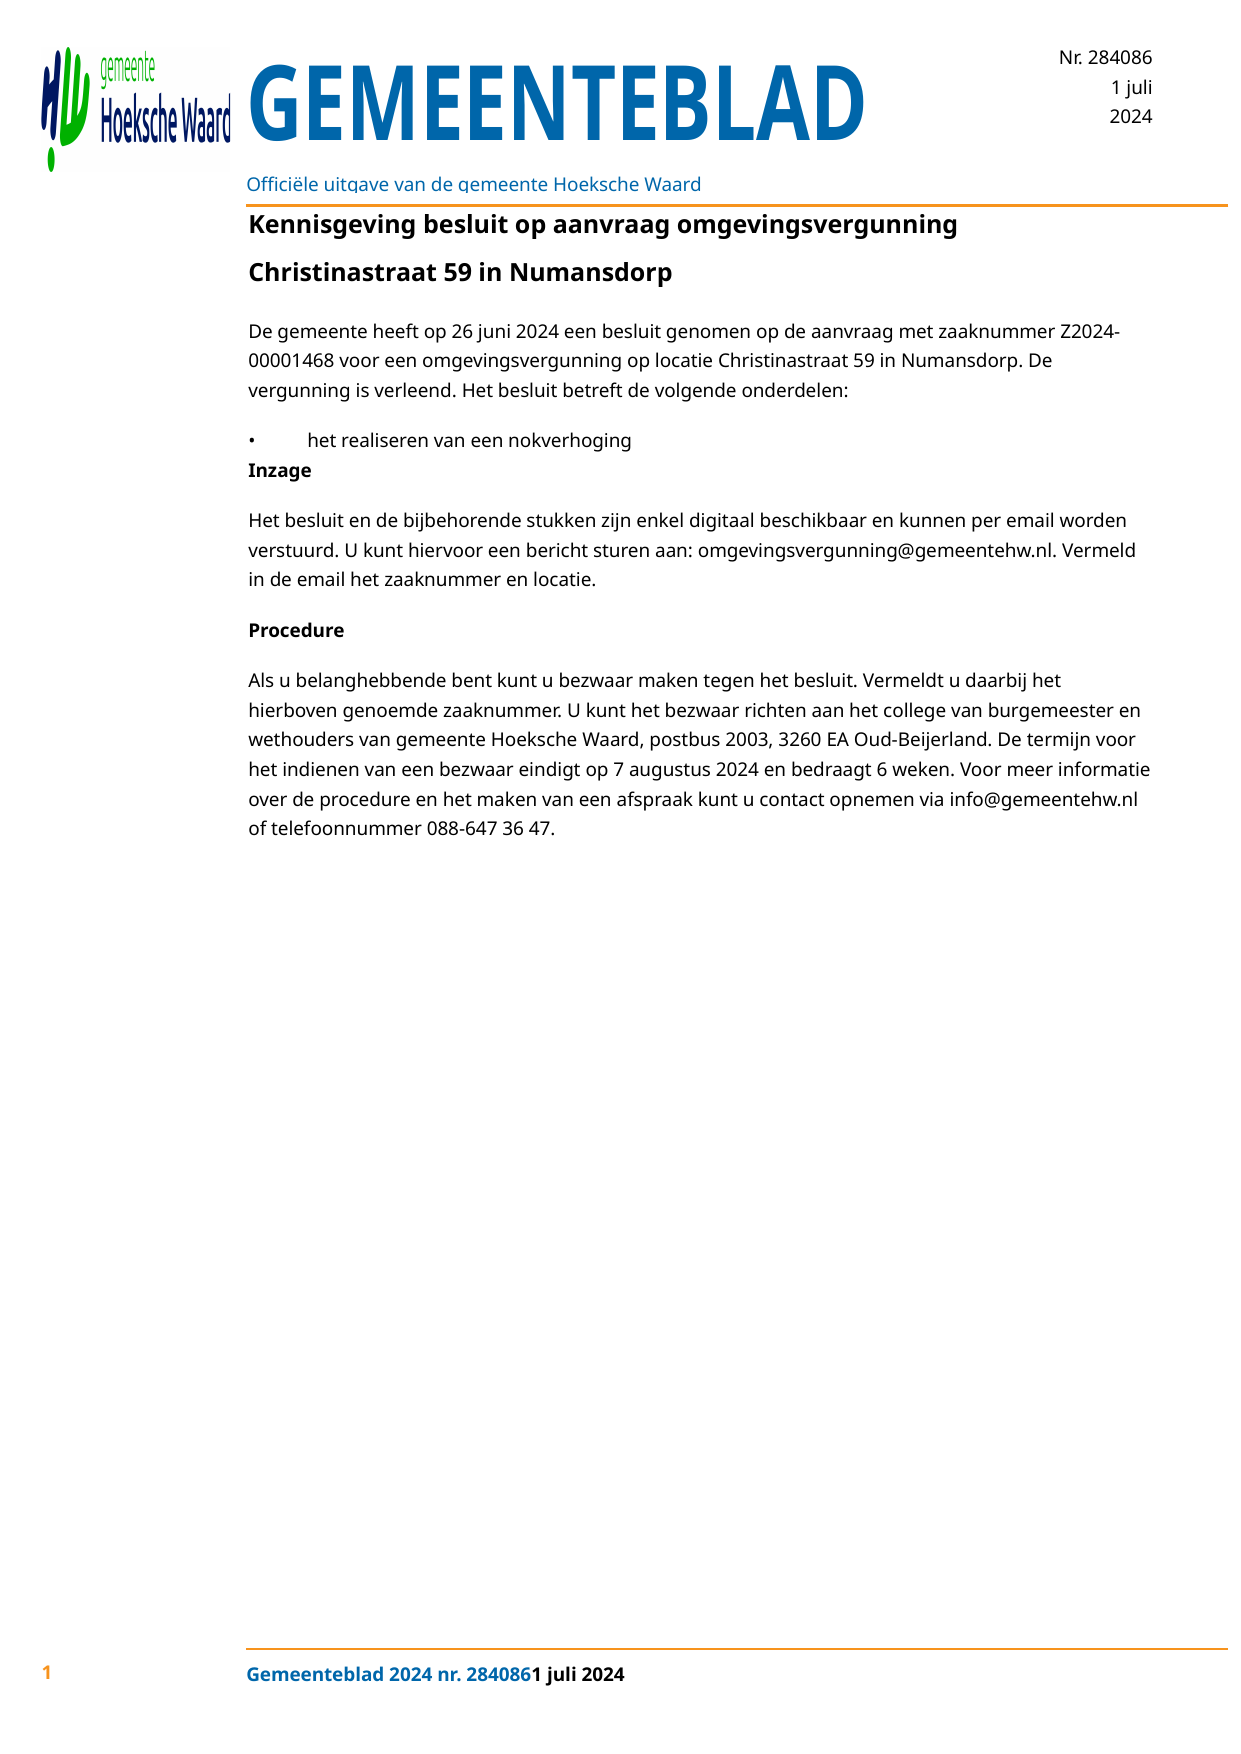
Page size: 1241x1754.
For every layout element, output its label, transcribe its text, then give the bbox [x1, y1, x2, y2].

text De gemeente heeft op 26 juni 2024 een besluit genomen op de aanvraag met zaaknummer Z2024-00001468 voor een omgevingsvergunning op locatie Christinastraat 59 in Numansdorp. De vergunning is verleend. Het besluit betreft de volgende onderdelen: [248, 318, 1152, 403]
text Als u belanghebbende bent kunt u bezwaar maken tegen het besluit. Vermeldt u daarbij het hierboven genoemde zaaknummer. U kunt het bezwaar richten aan het college van burgemeester en wethouders van gemeente Hoeksche Waard, postbus 2003, 3260 EA Oud-Beijerland. De termijn voor het indienen van een bezwaar eindigt op 7 augustus 2024 en bedraagt 6 weken. Voor meer informatie over de procedure en het maken van een afspraak kunt u contact opnemen via info@gemeentehw.nl of telefoonnummer 088-647 36 47. [248, 667, 1152, 841]
text Inzage [248, 457, 1152, 483]
picture [41, 47, 231, 172]
text Procedure [248, 617, 1152, 643]
text Kennisgeving besluit op aanvraag omgevingsvergunning Christinastraat 59 in Numansdorp [248, 207, 1152, 288]
text Het besluit en de bijbehorende stukken zijn enkel digitaal beschikbaar en kunnen per email worden verstuurd. U kunt hiervoor een bericht sturen aan: omgevingsvergunning@gemeentehw.nl. Vermeld in de email het zaaknummer en locatie. [248, 507, 1152, 592]
list het realiseren van een nokverhoging [248, 427, 1152, 453]
